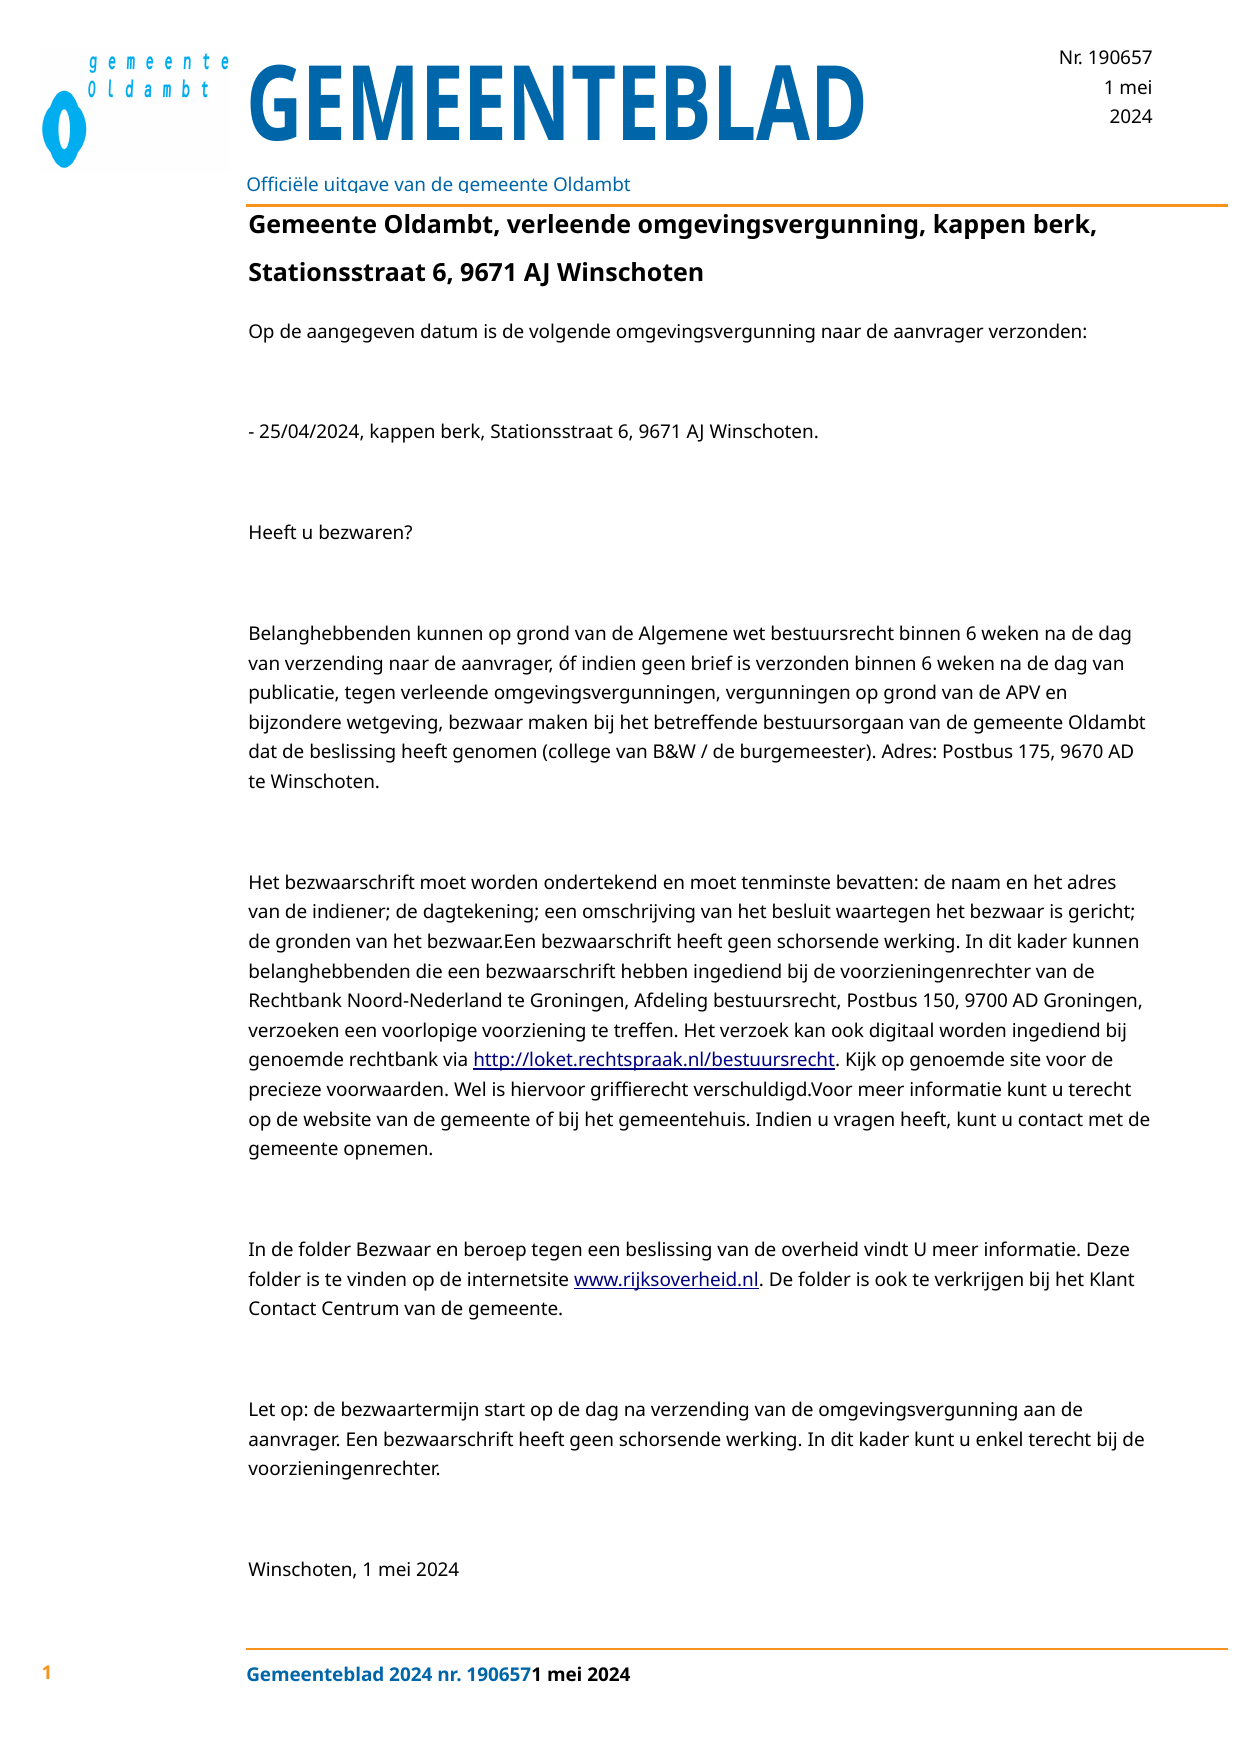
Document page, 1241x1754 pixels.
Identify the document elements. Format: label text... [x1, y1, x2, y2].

text Gemeente Oldambt, verleende omgevingsvergunning, kappen berk, Stationsstraat 6, 9671 AJ Winschoten [248, 207, 1152, 288]
text Winschoten, 1 mei 2024 [248, 1556, 1152, 1582]
text Heeft u bezwaren? [248, 519, 1152, 545]
text Het bezwaarschrift moet worden ondertekend en moet tenminste bevatten: de naam en het adres van de indiener; de dagtekening; een omschrijving van het besluit waartegen het bezwaar is gericht; de gronden van het bezwaar.Een bezwaarschrift heeft geen schorsende werking. In dit kader kunnen belanghebbenden die een bezwaarschrift hebben ingediend bij de voorzieningenrechter van de Rechtbank Noord-Nederland te Groningen, Afdeling bestuursrecht, Postbus 150, 9700 AD Groningen, verzoeken een voorlopige voorziening te treffen. Het verzoek kan ook digitaal worden ingediend bij genoemde rechtbank via http://loket.rechtspraak.nl/bestuursrecht. Kijk op genoemde site voor de precieze voorwaarden. Wel is hiervoor griffierecht verschuldigd.Voor meer informatie kunt u terecht op de website van de gemeente of bij het gemeentehuis. Indien u vragen heeft, kunt u contact met de gemeente opnemen. [248, 869, 1152, 1161]
text Let op: de bezwaartermijn start op de dag na verzending van de omgevingsvergunning aan de aanvrager. Een bezwaarschrift heeft geen schorsende werking. In dit kader kunt u enkel terecht bij de voorzieningenrechter. [248, 1396, 1152, 1481]
text In de folder Bezwaar en beroep tegen een beslissing van de overheid vindt U meer informatie. Deze folder is te vinden op de internetsite www.rijksoverheid.nl. De folder is ook te verkrijgen bij het Klant Contact Centrum van de gemeente. [248, 1236, 1152, 1321]
picture [41, 47, 231, 172]
text Op de aangegeven datum is de volgende omgevingsvergunning naar de aanvrager verzonden: [248, 318, 1152, 344]
text Belanghebbenden kunnen op grond van de Algemene wet bestuursrecht binnen 6 weken na de dag van verzending naar de aanvrager, óf indien geen brief is verzonden binnen 6 weken na de dag van publicatie, tegen verleende omgevingsvergunningen, vergunningen op grond van de APV en bijzondere wetgeving, bezwaar maken bij het betreffende bestuursorgaan van de gemeente Oldambt dat de beslissing heeft genomen (college van B&W / de burgemeester). Adres: Postbus 175, 9670 AD te Winschoten. [248, 620, 1152, 794]
text - 25/04/2024, kappen berk, Stationsstraat 6, 9671 AJ Winschoten. [248, 419, 1152, 444]
